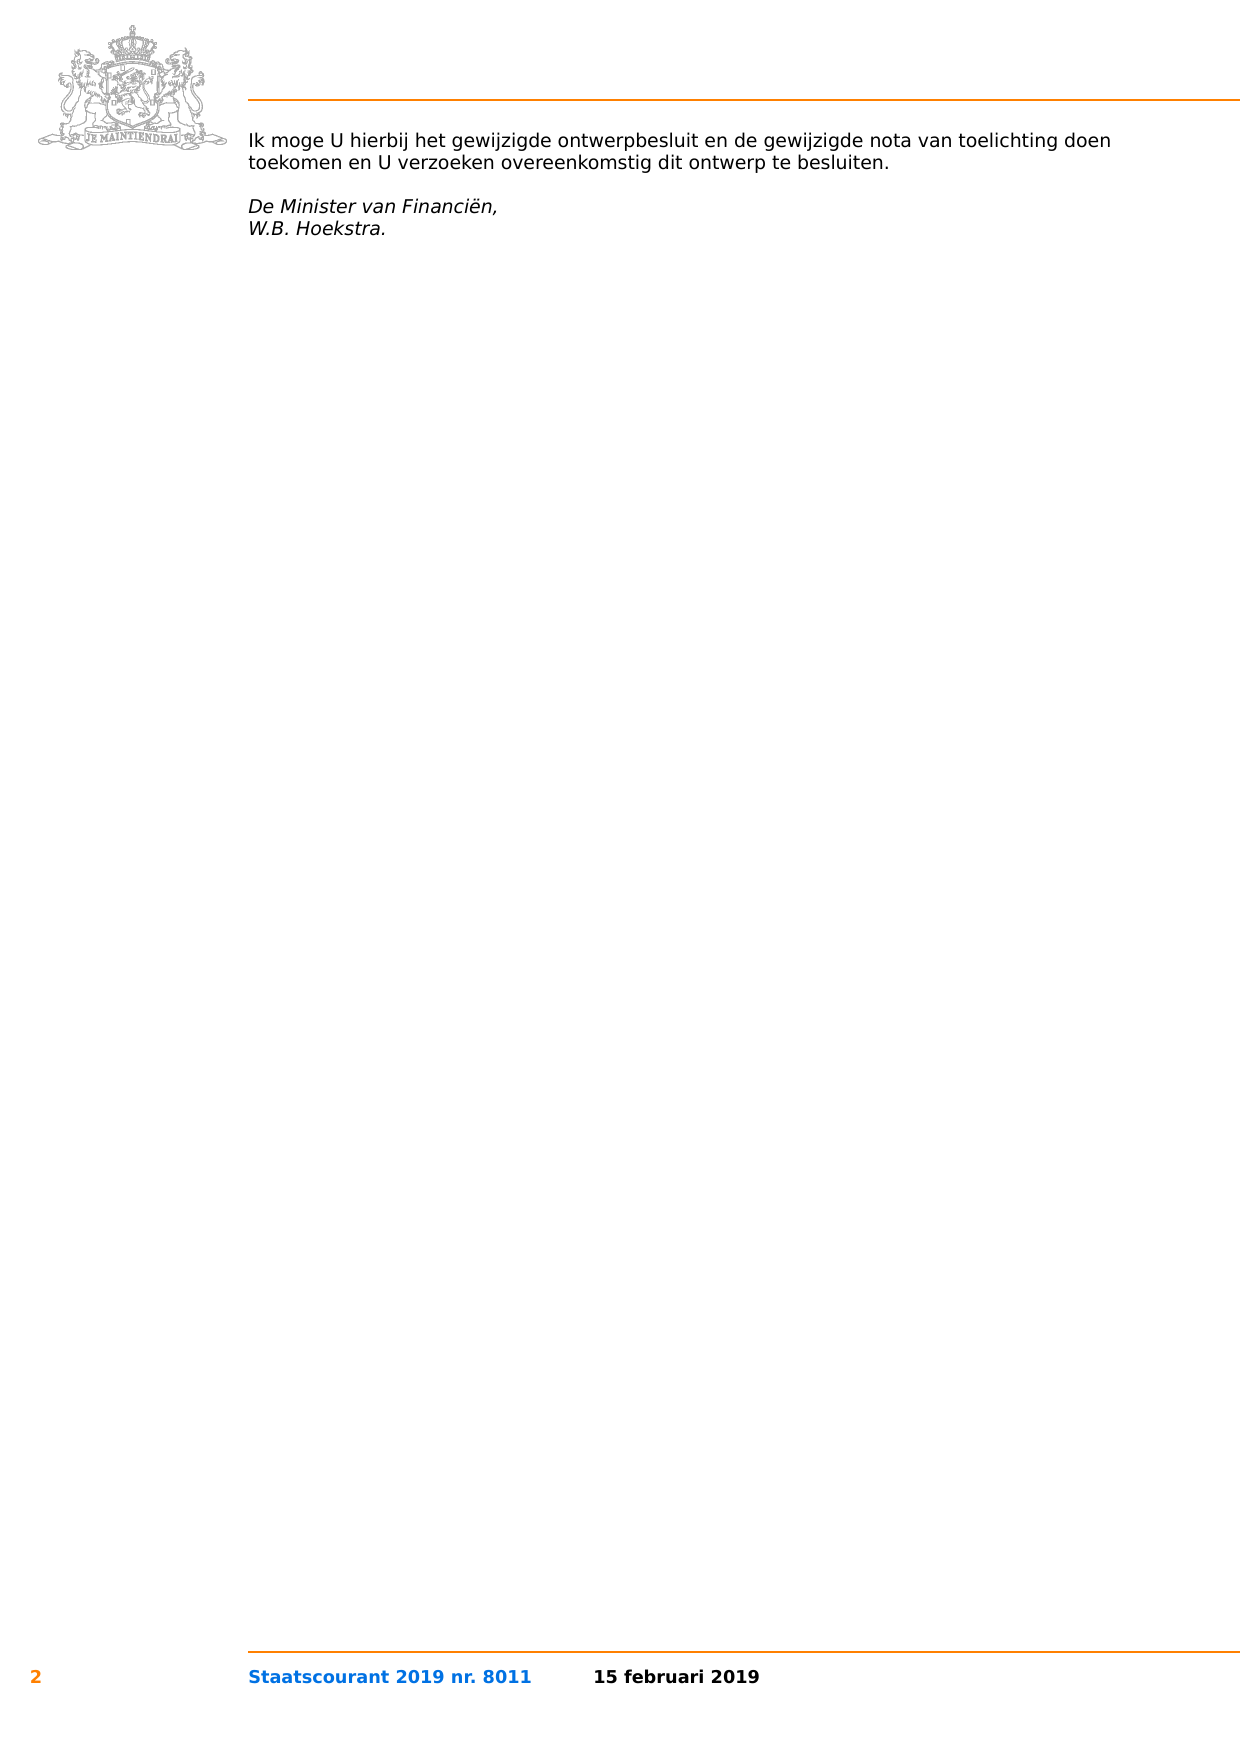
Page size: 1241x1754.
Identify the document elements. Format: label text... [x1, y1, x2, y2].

picture [38, 25, 227, 150]
text Ik moge U hierbij het gewijzigde ontwerpbesluit en de gewijzigde nota van toelichting doen toekomen en U verzoeken overeenkomstig dit ontwerp te besluiten. [248, 130, 1163, 174]
text De Minister van Financiën, W.B. Hoekstra. [248, 196, 1163, 240]
